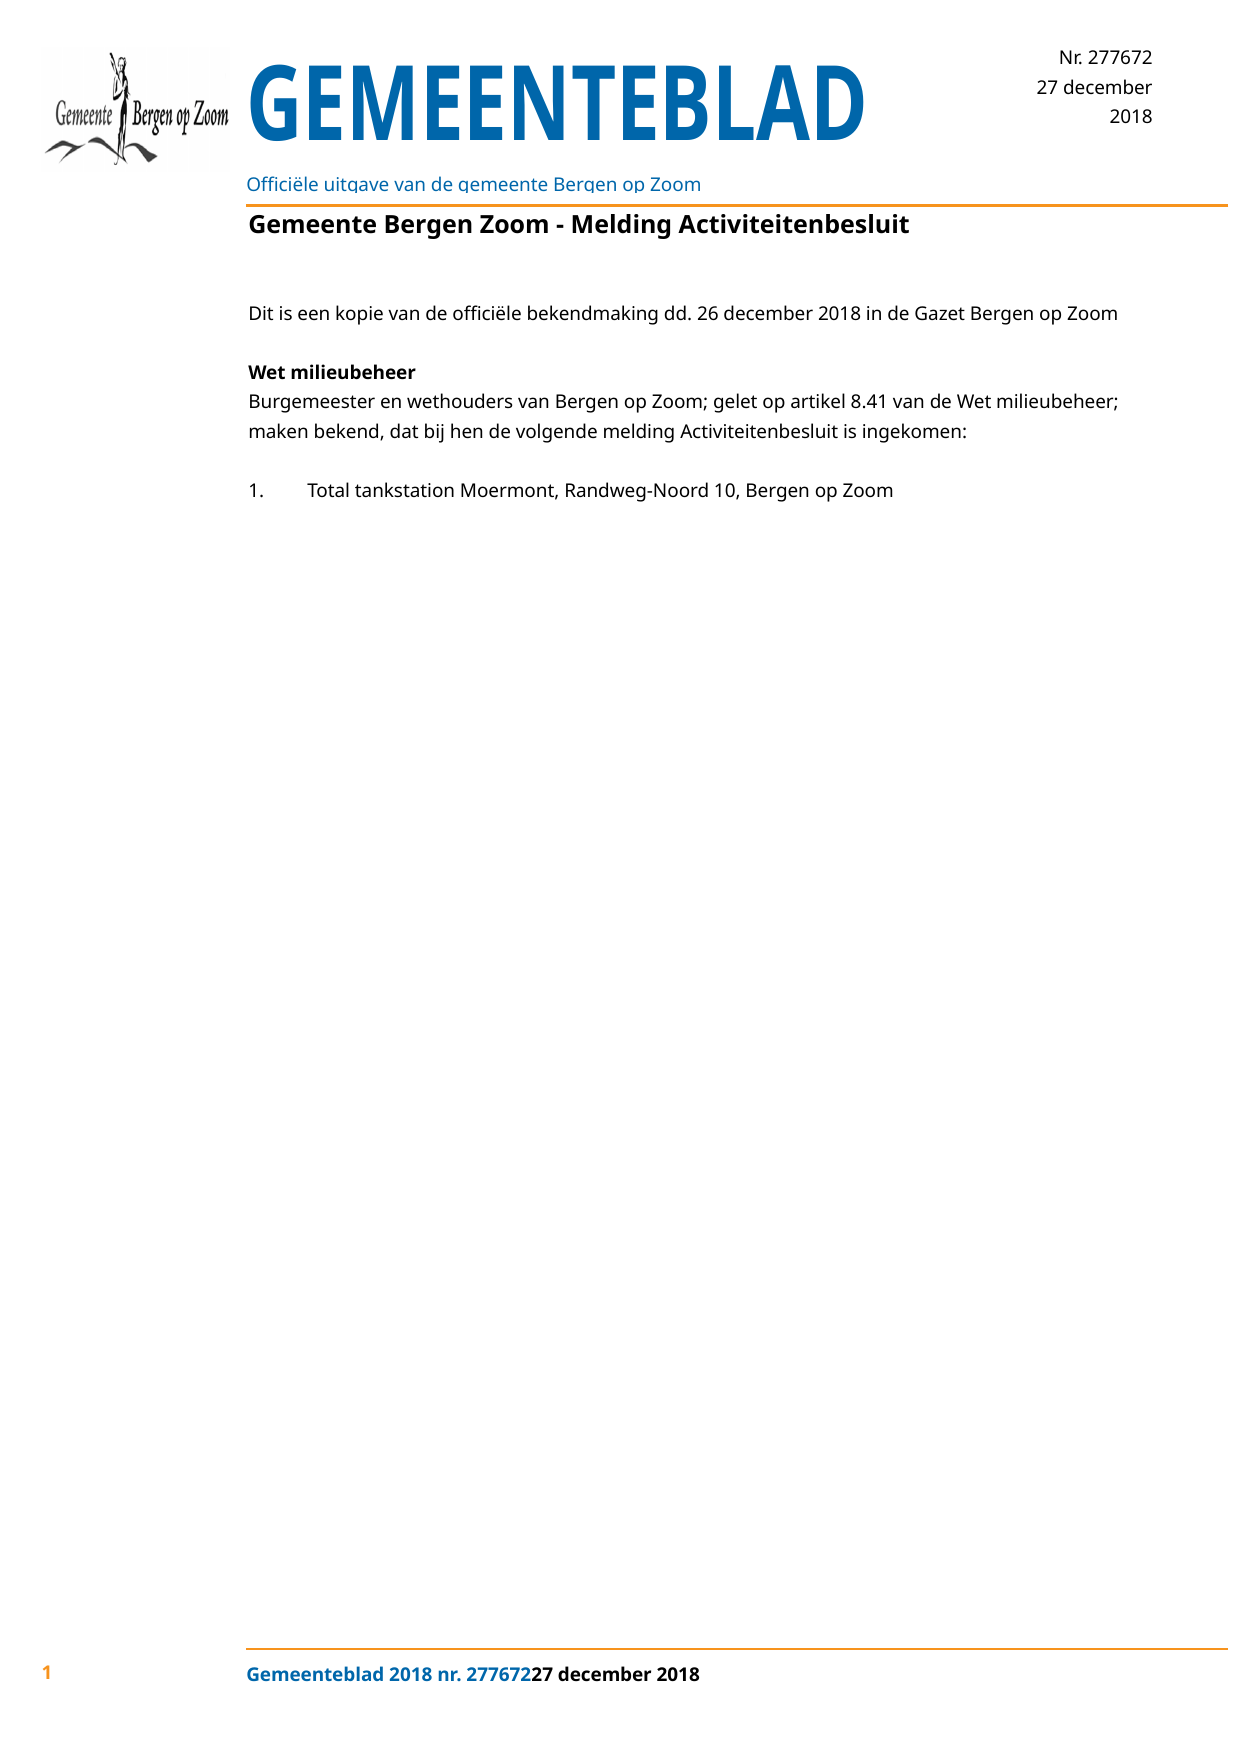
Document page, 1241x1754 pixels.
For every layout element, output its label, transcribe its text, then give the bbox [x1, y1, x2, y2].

text Dit is een kopie van de officiële bekendmaking dd. 26 december 2018 in de Gazet Bergen op Zoom [248, 300, 1152, 326]
list Total tankstation Moermont, Randweg-Noord 10, Bergen op Zoom [248, 477, 1152, 503]
text Gemeente Bergen Zoom - Melding Activiteitenbesluit [248, 207, 1152, 241]
text Burgemeester en wethouders van Bergen op Zoom; gelet op artikel 8.41 van de Wet milieubeheer; maken bekend, dat bij hen de volgende melding Activiteitenbesluit is ingekomen: [248, 389, 1152, 444]
text Wet milieubeheer [248, 359, 1152, 385]
picture [41, 47, 231, 172]
